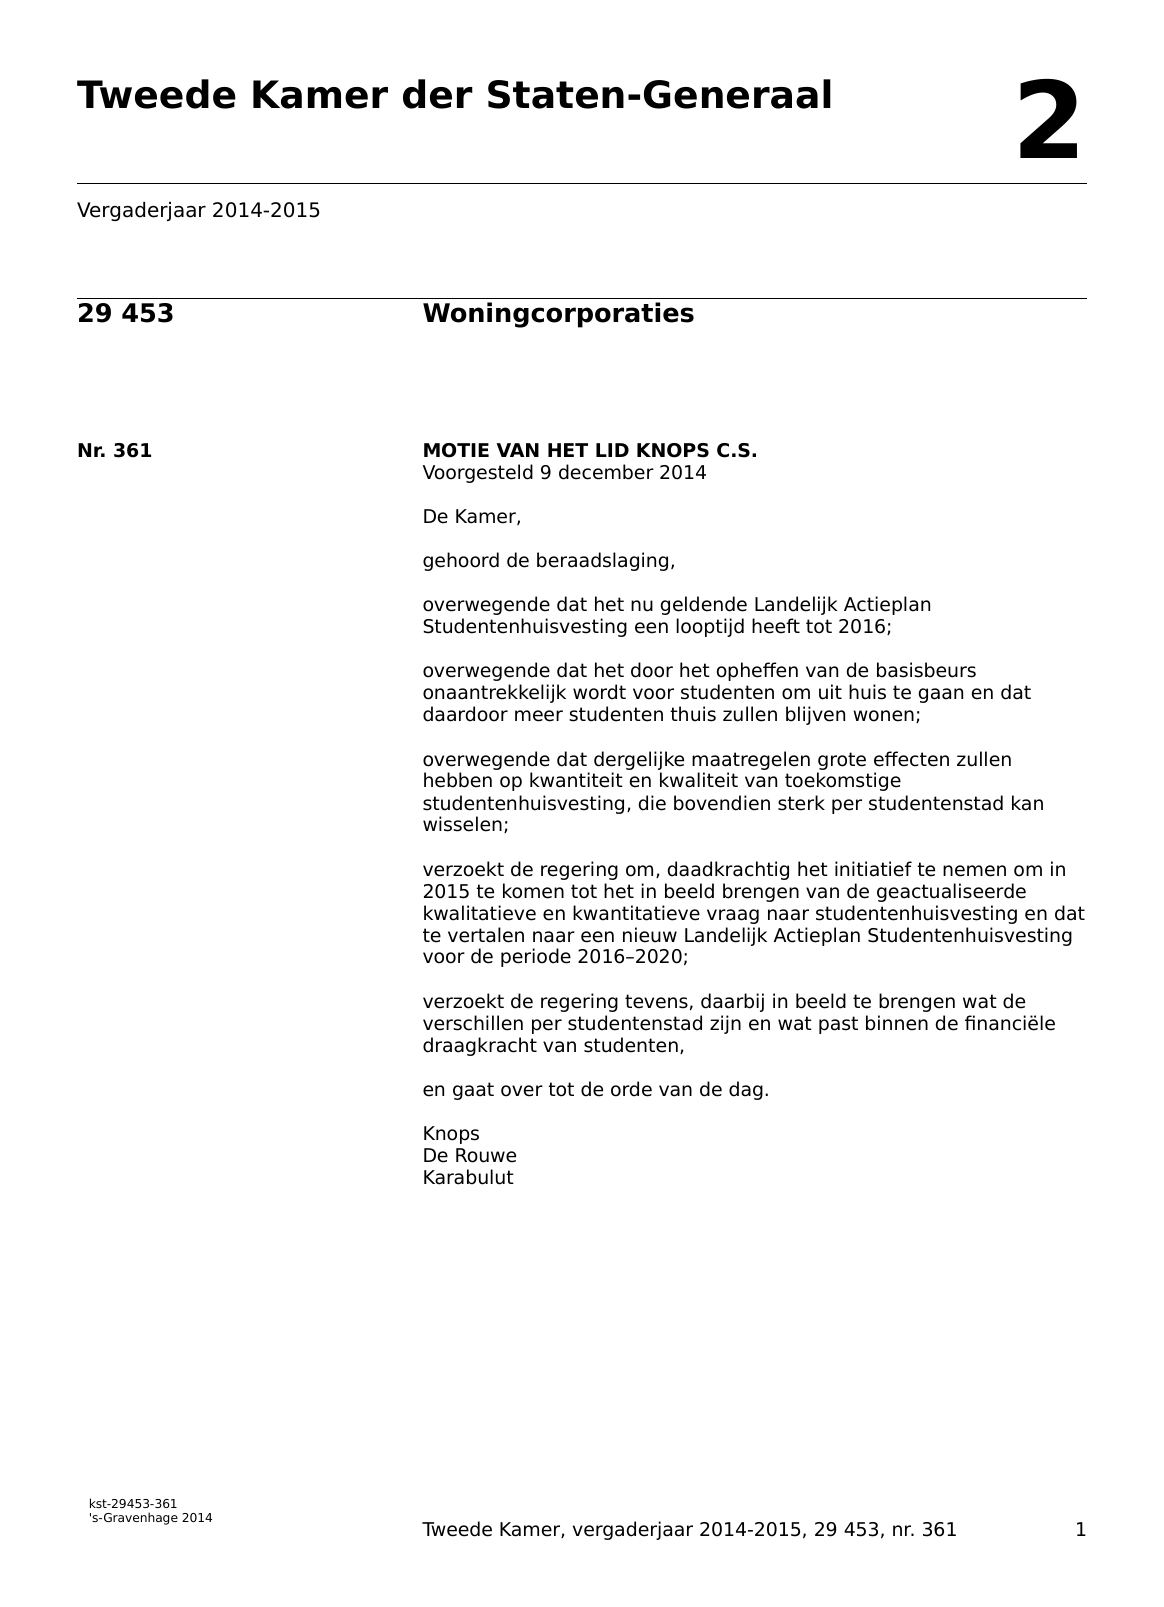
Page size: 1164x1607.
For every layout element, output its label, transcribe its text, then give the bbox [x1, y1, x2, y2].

text Voorgesteld 9 december 2014 [422, 462, 1087, 484]
text overwegende dat het door het opheffen van de basisbeurs onaantrekkelijk wordt voor studenten om uit huis te gaan en dat daardoor meer studenten thuis zullen blijven wonen; [422, 660, 1087, 726]
text gehoord de beraadslaging, [422, 550, 1087, 572]
table_header Tweede Kamer der Staten-Generaal [77, 59, 886, 183]
text overwegende dat dergelijke maatregelen grote effecten zullen hebben op kwantiteit en kwaliteit van toekomstige studentenhuisvesting, die bovendien sterk per studentenstad kan wisselen; [422, 748, 1087, 836]
text De Rouwe [422, 1145, 1087, 1167]
text kst-29453-361 [88, 1497, 323, 1511]
text Knops [422, 1123, 1087, 1145]
text Karabulut [422, 1167, 1087, 1189]
text 's-Gravenhage 2014 [88, 1511, 323, 1525]
subtitle 29 453 Woningcorporaties [77, 299, 1087, 329]
text overwegende dat het nu geldende Landelijk Actieplan Studentenhuisvesting een looptijd heeft tot 2016; [422, 594, 1087, 638]
subtitle Nr. 361 MOTIE VAN HET LID KNOPS C.S. [77, 440, 1087, 462]
text De Kamer, [422, 506, 1087, 528]
table_cell Vergaderjaar 2014-2015 [77, 184, 1087, 298]
text verzoekt de regering om, daadkrachtig het initiatief te nemen om in 2015 te komen tot het in beeld brengen van de geactualiseerde kwalitatieve en kwantitatieve vraag naar studentenhuisvesting en dat te vertalen naar een nieuw Landelijk Actieplan Studentenhuisvesting voor de periode 2016–2020; [422, 858, 1087, 968]
text en gaat over tot de orde van de dag. [422, 1079, 1087, 1101]
table_header 2 [886, 59, 1087, 183]
text verzoekt de regering tevens, daarbij in beeld te brengen wat de verschillen per studentenstad zijn en wat past binnen de financiële draagkracht van studenten, [422, 991, 1087, 1057]
